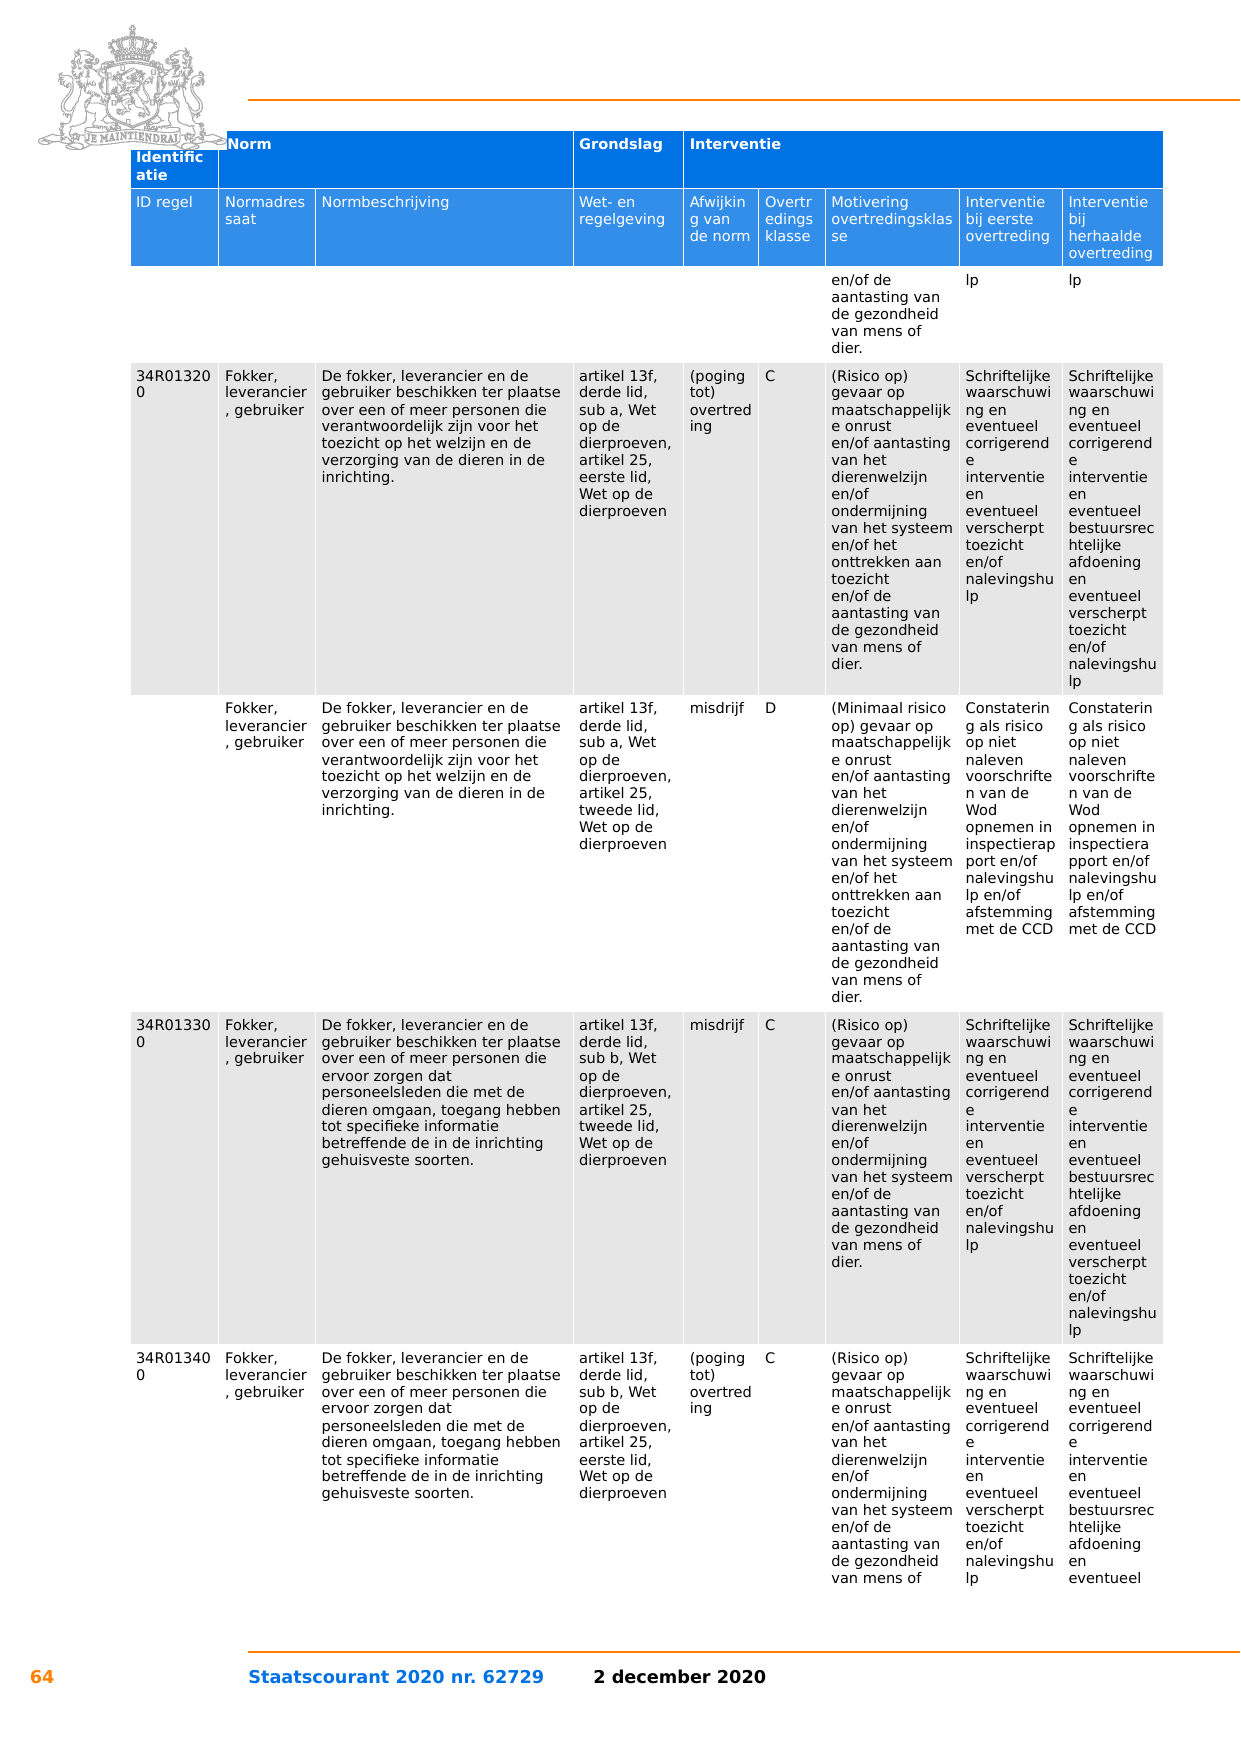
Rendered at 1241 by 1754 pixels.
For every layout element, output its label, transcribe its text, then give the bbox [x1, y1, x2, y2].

table_cell (Minimaal risico op) gevaar op maatschappelijke onrust en/of aantasting van het dierenwelzijn en/of ondermijning van het systeem en/of het onttrekken aan toezicht en/of de aantasting van de gezondheid van mens of dier. [826, 696, 959, 1011]
table_cell Fokker, leverancier, gebruiker [219, 1345, 315, 1592]
table_cell Motivering overtredingsklasse [826, 189, 959, 266]
table_header Grondslag [574, 131, 683, 188]
table_cell Constatering als risico op niet naleven voorschriften van de Wod opnemen in inspectierapport en/of nalevingshulp en/of afstemming met de CCD [1063, 696, 1163, 1011]
table_cell misdrijf [684, 696, 758, 1011]
picture [38, 25, 227, 150]
table_cell 34R013200 [131, 363, 218, 695]
table_cell Schriftelijke waarschuwing en eventueel corrigerende interventie en eventueel bestuursrechtelijke afdoening en eventueel verscherpt toezicht en/of nalevingshulp [1063, 363, 1163, 695]
table_cell Interventie bij eerste overtreding [960, 189, 1062, 266]
table_cell lp [1063, 268, 1163, 362]
table_cell en/of de aantasting van de gezondheid van mens of dier. [826, 268, 959, 362]
table_cell (poging tot) overtreding [684, 363, 758, 695]
table_cell Schriftelijke waarschuwing en eventueel corrigerende interventie en eventueel verscherpt toezicht en/of nalevingshulp [960, 1345, 1062, 1592]
table_header Identificatie [131, 150, 218, 188]
table_cell De fokker, leverancier en de gebruiker beschikken ter plaatse over een of meer personen die ervoor zorgen dat personeelsleden die met de dieren omgaan, toegang hebben tot specifieke informatie betreffende de in de inrichting gehuisveste soorten. [316, 1012, 573, 1344]
table_cell Fokker, leverancier, gebruiker [219, 363, 315, 695]
table_cell Fokker, leverancier, gebruiker [219, 1012, 315, 1344]
table_cell (Risico op) gevaar op maatschappelijke onrust en/of aantasting van het dierenwelzijn en/of ondermijning van het systeem en/of de aantasting van de gezondheid van mens of [826, 1345, 959, 1592]
table_cell artikel 13f, derde lid, sub b, Wet op de dierproeven, artikel 25, tweede lid, Wet op de dierproeven [574, 1012, 683, 1344]
table_cell Normadressaat [219, 189, 315, 266]
table_cell [759, 268, 825, 362]
table_cell Afwijking van de norm [684, 189, 758, 266]
table_cell Schriftelijke waarschuwing en eventueel corrigerende interventie en eventueel verscherpt toezicht en/of nalevingshulp [960, 1012, 1062, 1344]
table_cell De fokker, leverancier en de gebruiker beschikken ter plaatse over een of meer personen die ervoor zorgen dat personeelsleden die met de dieren omgaan, toegang hebben tot specifieke informatie betreffende de in de inrichting gehuisveste soorten. [316, 1345, 573, 1592]
table_cell [684, 268, 758, 362]
table_header Norm [219, 131, 573, 188]
table_cell [316, 268, 573, 362]
table_cell ID regel [131, 189, 218, 266]
table_cell Overtredingsklasse [759, 189, 825, 266]
table_cell artikel 13f, derde lid, sub b, Wet op de dierproeven, artikel 25, eerste lid, Wet op de dierproeven [574, 1345, 683, 1592]
table_cell [219, 268, 315, 362]
table_cell [574, 268, 683, 362]
table_cell De fokker, leverancier en de gebruiker beschikken ter plaatse over een of meer personen die verantwoordelijk zijn voor het toezicht op het welzijn en de verzorging van de dieren in de inrichting. [316, 363, 573, 695]
table_cell (Risico op) gevaar op maatschappelijke onrust en/of aantasting van het dierenwelzijn en/of ondermijning van het systeem en/of de aantasting van de gezondheid van mens of dier. [826, 1012, 959, 1344]
table_cell Schriftelijke waarschuwing en eventueel corrigerende interventie en eventueel bestuursrechtelijke afdoening en eventueel [1063, 1345, 1163, 1592]
table_cell Schriftelijke waarschuwing en eventueel corrigerende interventie en eventueel bestuursrechtelijke afdoening en eventueel verscherpt toezicht en/of nalevingshulp [1063, 1012, 1163, 1344]
table_cell Schriftelijke waarschuwing en eventueel corrigerende interventie en eventueel verscherpt toezicht en/of nalevingshulp [960, 363, 1062, 695]
table_cell 34R013300 [131, 1012, 218, 1344]
table_cell D [759, 696, 825, 1011]
table_cell artikel 13f, derde lid, sub a, Wet op de dierproeven, artikel 25, tweede lid, Wet op de dierproeven [574, 696, 683, 1011]
table_cell Fokker, leverancier, gebruiker [219, 696, 315, 1011]
table_cell Interventie bij herhaalde overtreding [1063, 189, 1163, 266]
table_cell lp [960, 268, 1062, 362]
table_cell De fokker, leverancier en de gebruiker beschikken ter plaatse over een of meer personen die verantwoordelijk zijn voor het toezicht op het welzijn en de verzorging van de dieren in de inrichting. [316, 696, 573, 1011]
table_cell Normbeschrijving [316, 189, 573, 266]
table_header Interventie [684, 131, 1163, 188]
table_cell Wet- en regelgeving [574, 189, 683, 266]
table_cell C [759, 1012, 825, 1344]
table_cell misdrijf [684, 1012, 758, 1344]
table_cell 34R013400 [131, 1345, 218, 1592]
table_cell C [759, 1345, 825, 1592]
table_cell Constatering als risico op niet naleven voorschriften van de Wod opnemen in inspectierapport en/of nalevingshulp en/of afstemming met de CCD [960, 696, 1062, 1011]
table_cell (poging tot) overtreding [684, 1345, 758, 1592]
table_cell (Risico op) gevaar op maatschappelijke onrust en/of aantasting van het dierenwelzijn en/of ondermijning van het systeem en/of het onttrekken aan toezicht en/of de aantasting van de gezondheid van mens of dier. [826, 363, 959, 695]
table_cell artikel 13f, derde lid, sub a, Wet op de dierproeven, artikel 25, eerste lid, Wet op de dierproeven [574, 363, 683, 695]
table_cell [131, 696, 218, 1011]
table_cell [131, 268, 218, 362]
table_cell C [759, 363, 825, 695]
